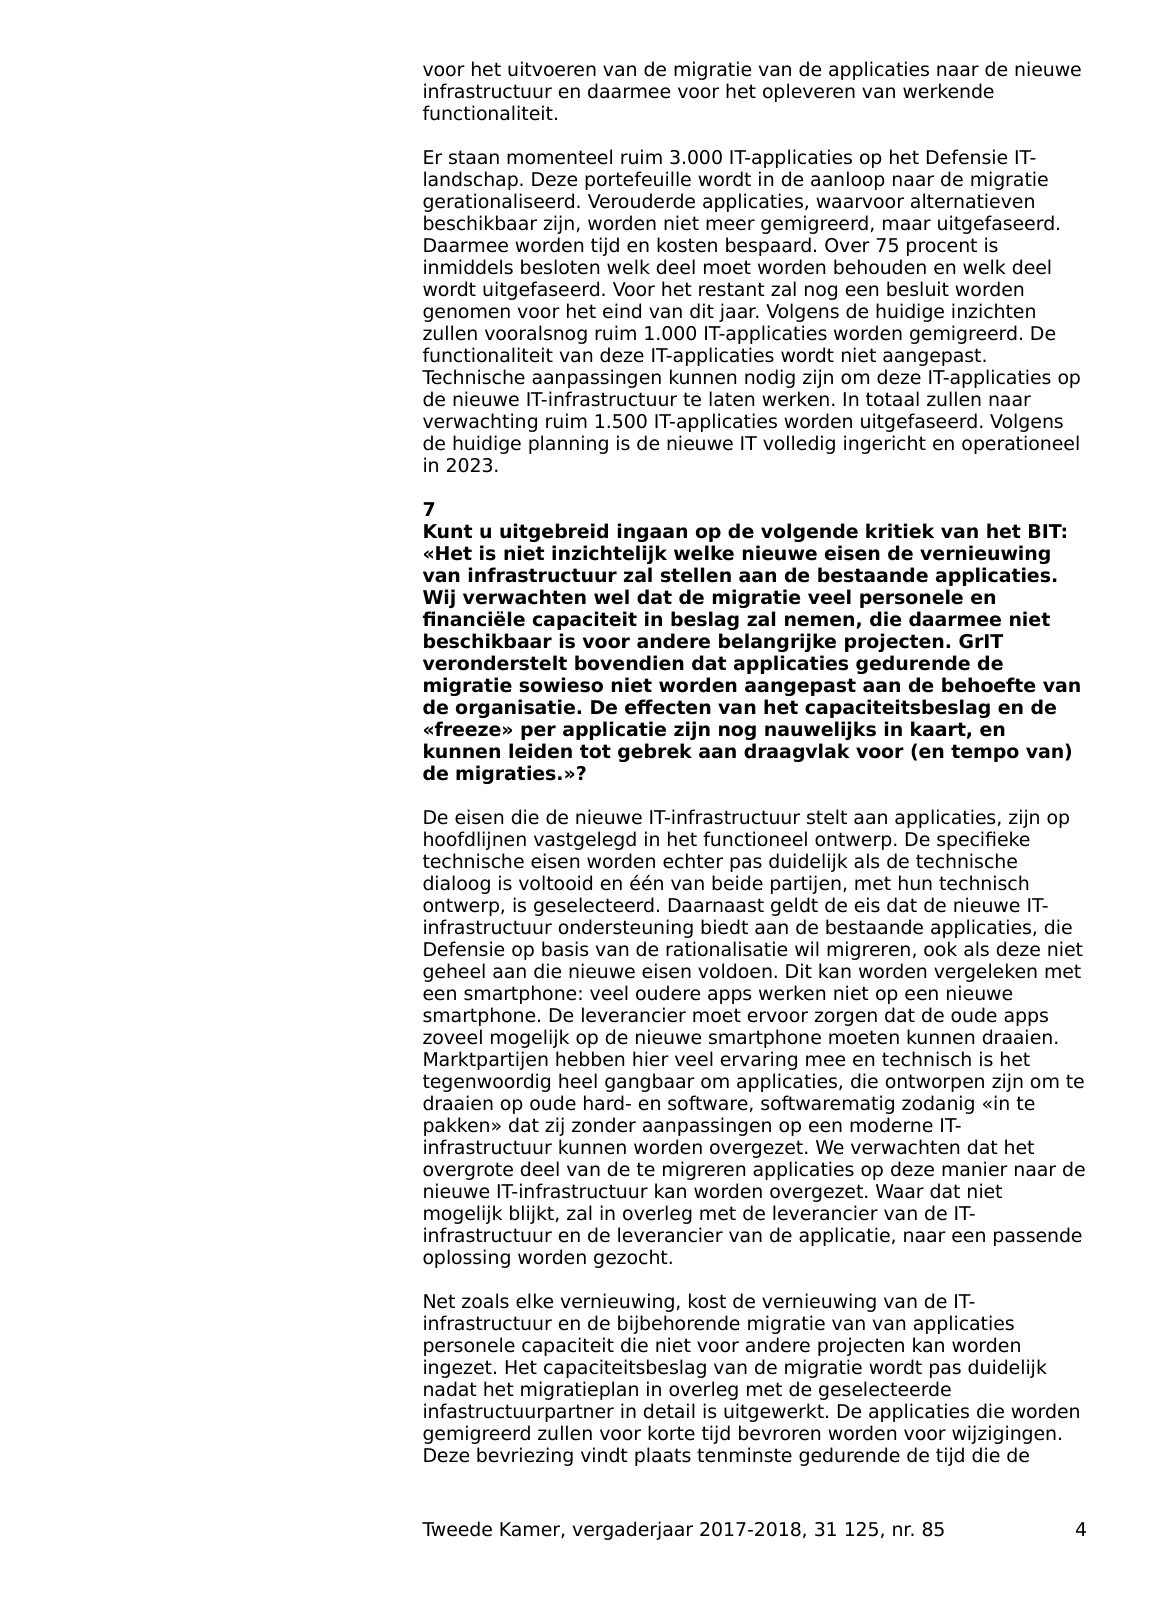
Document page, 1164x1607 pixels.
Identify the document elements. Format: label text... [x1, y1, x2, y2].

text Er staan momenteel ruim 3.000 IT-applicaties op het Defensie IT-landschap. Deze portefeuille wordt in de aanloop naar de migratie gerationaliseerd. Verouderde applicaties, waarvoor alternatieven beschikbaar zijn, worden niet meer gemigreerd, maar uitgefaseerd. Daarmee worden tijd en kosten bespaard. Over 75 procent is inmiddels besloten welk deel moet worden behouden en welk deel wordt uitgefaseerd. Voor het restant zal nog een besluit worden genomen voor het eind van dit jaar. Volgens de huidige inzichten zullen vooralsnog ruim 1.000 IT-applicaties worden gemigreerd. De functionaliteit van deze IT-applicaties wordt niet aangepast. Technische aanpassingen kunnen nodig zijn om deze IT-applicaties op de nieuwe IT-infrastructuur te laten werken. In totaal zullen naar verwachting ruim 1.500 IT-applicaties worden uitgefaseerd. Volgens de huidige planning is de nieuwe IT volledig ingericht en operationeel in 2023. [422, 147, 1087, 477]
text Net zoals elke vernieuwing, kost de vernieuwing van de IT-infrastructuur en de bijbehorende migratie van van applicaties personele capaciteit die niet voor andere projecten kan worden ingezet. Het capaciteitsbeslag van de migratie wordt pas duidelijk nadat het migratieplan in overleg met de geselecteerde infastructuurpartner in detail is uitgewerkt. De applicaties die worden gemigreerd zullen voor korte tijd bevroren worden voor wijzigingen. Deze bevriezing vindt plaats tenminste gedurende de tijd die de [422, 1291, 1087, 1467]
text De eisen die de nieuwe IT-infrastructuur stelt aan applicaties, zijn op hoofdlijnen vastgelegd in het functioneel ontwerp. De specifieke technische eisen worden echter pas duidelijk als de technische dialoog is voltooid en één van beide partijen, met hun technisch ontwerp, is geselecteerd. Daarnaast geldt de eis dat de nieuwe IT-infrastructuur ondersteuning biedt aan de bestaande applicaties, die Defensie op basis van de rationalisatie wil migreren, ook als deze niet geheel aan die nieuwe eisen voldoen. Dit kan worden vergeleken met een smartphone: veel oudere apps werken niet op een nieuwe smartphone. De leverancier moet ervoor zorgen dat de oude apps zoveel mogelijk op de nieuwe smartphone moeten kunnen draaien. Marktpartijen hebben hier veel ervaring mee en technisch is het tegenwoordig heel gangbaar om applicaties, die ontworpen zijn om te draaien op oude hard- en software, softwarematig zodanig «in te pakken» dat zij zonder aanpassingen op een moderne IT-infrastructuur kunnen worden overgezet. We verwachten dat het overgrote deel van de te migreren applicaties op deze manier naar de nieuwe IT-infrastructuur kan worden overgezet. Waar dat niet mogelijk blijkt, zal in overleg met de leverancier van de IT-infrastructuur en de leverancier van de applicatie, naar een passende oplossing worden gezocht. [422, 807, 1087, 1268]
text 7 [422, 499, 1087, 521]
text Kunt u uitgebreid ingaan op de volgende kritiek van het BIT: «Het is niet inzichtelijk welke nieuwe eisen de vernieuwing van infrastructuur zal stellen aan de bestaande applicaties. Wij verwachten wel dat de migratie veel personele en financiële capaciteit in beslag zal nemen, die daarmee niet beschikbaar is voor andere belangrijke projecten. GrIT veronderstelt bovendien dat applicaties gedurende de migratie sowieso niet worden aangepast aan de behoefte van de organisatie. De effecten van het capaciteitsbeslag en de «freeze» per applicatie zijn nog nauwelijks in kaart, en kunnen leiden tot gebrek aan draagvlak voor (en tempo van) de migraties.»? [422, 521, 1087, 785]
text voor het uitvoeren van de migratie van de applicaties naar de nieuwe infrastructuur en daarmee voor het opleveren van werkende functionaliteit. [422, 59, 1087, 125]
